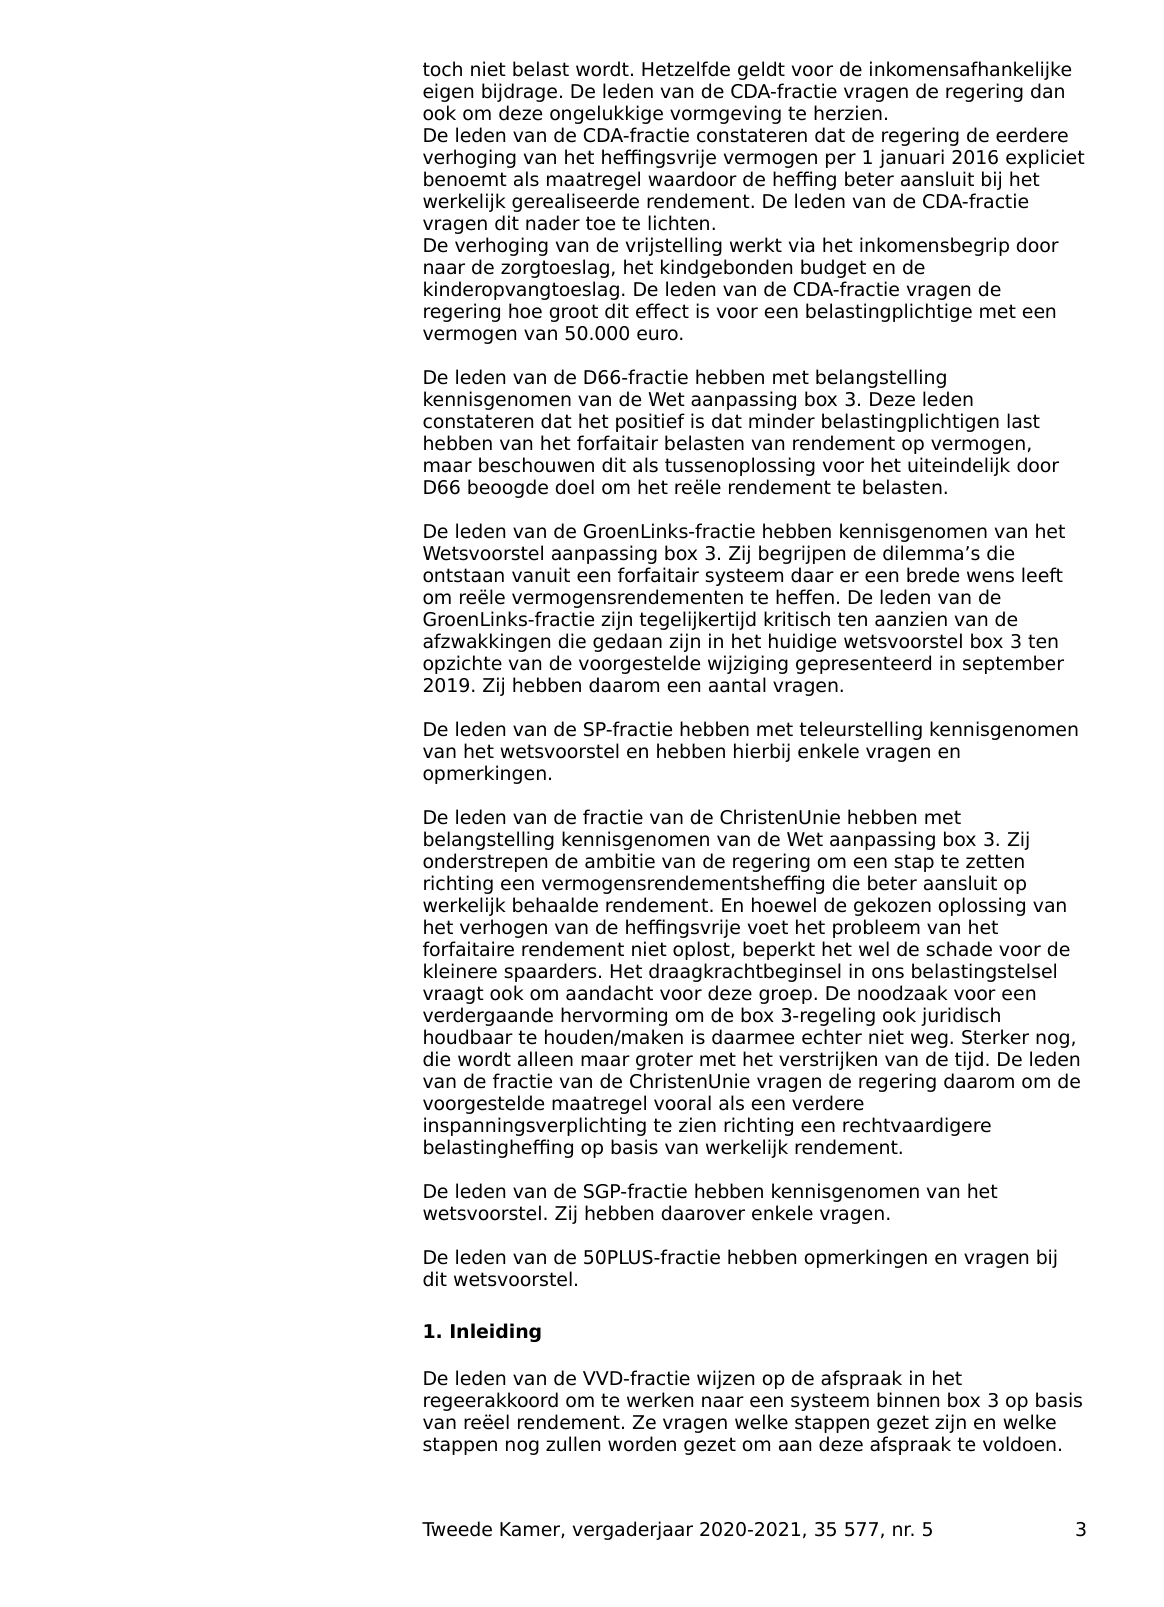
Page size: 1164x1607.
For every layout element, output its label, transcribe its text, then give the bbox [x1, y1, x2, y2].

text De leden van de fractie van de ChristenUnie hebben met belangstelling kennisgenomen van de Wet aanpassing box 3. Zij onderstrepen de ambitie van de regering om een stap te zetten richting een vermogensrendementsheffing die beter aansluit op werkelijk behaalde rendement. En hoewel de gekozen oplossing van het verhogen van de heffingsvrije voet het probleem van het forfaitaire rendement niet oplost, beperkt het wel de schade voor de kleinere spaarders. Het draagkrachtbeginsel in ons belastingstelsel vraagt ook om aandacht voor deze groep. De noodzaak voor een verdergaande hervorming om de box 3-regeling ook juridisch houdbaar te houden/maken is daarmee echter niet weg. Sterker nog, die wordt alleen maar groter met het verstrijken van de tijd. De leden van de fractie van de ChristenUnie vragen de regering daarom om de voorgestelde maatregel vooral als een verdere inspanningsverplichting te zien richting een rechtvaardigere belastingheffing op basis van werkelijk rendement. [422, 807, 1087, 1159]
text De verhoging van de vrijstelling werkt via het inkomensbegrip door naar de zorgtoeslag, het kindgebonden budget en de kinderopvangtoeslag. De leden van de CDA-fractie vragen de regering hoe groot dit effect is voor een belastingplichtige met een vermogen van 50.000 euro. [422, 235, 1087, 345]
text De leden van de 50PLUS-fractie hebben opmerkingen en vragen bij dit wetsvoorstel. [422, 1247, 1087, 1291]
text De leden van de D66-fractie hebben met belangstelling kennisgenomen van de Wet aanpassing box 3. Deze leden constateren dat het positief is dat minder belastingplichtigen last hebben van het forfaitair belasten van rendement op vermogen, maar beschouwen dit als tussenoplossing voor het uiteindelijk door D66 beoogde doel om het reële rendement te belasten. [422, 367, 1087, 499]
text toch niet belast wordt. Hetzelfde geldt voor de inkomensafhankelijke eigen bijdrage. De leden van de CDA-fractie vragen de regering dan ook om deze ongelukkige vormgeving te herzien. [422, 59, 1087, 125]
text De leden van de CDA-fractie constateren dat de regering de eerdere verhoging van het heffingsvrije vermogen per 1 januari 2016 expliciet benoemt als maatregel waardoor de heffing beter aansluit bij het werkelijk gerealiseerde rendement. De leden van de CDA-fractie vragen dit nader toe te lichten. [422, 125, 1087, 235]
text De leden van de VVD-fractie wijzen op de afspraak in het regeerakkoord om te werken naar een systeem binnen box 3 op basis van reëel rendement. Ze vragen welke stappen gezet zijn en welke stappen nog zullen worden gezet om aan deze afspraak te voldoen. [422, 1368, 1087, 1456]
text De leden van de GroenLinks-fractie hebben kennisgenomen van het Wetsvoorstel aanpassing box 3. Zij begrijpen de dilemma’s die ontstaan vanuit een forfaitair systeem daar er een brede wens leeft om reële vermogensrendementen te heffen. De leden van de GroenLinks-fractie zijn tegelijkertijd kritisch ten aanzien van de afzwakkingen die gedaan zijn in het huidige wetsvoorstel box 3 ten opzichte van de voorgestelde wijziging gepresenteerd in september 2019. Zij hebben daarom een aantal vragen. [422, 521, 1087, 697]
subtitle 1. Inleiding [422, 1321, 1087, 1343]
text De leden van de SP-fractie hebben met teleurstelling kennisgenomen van het wetsvoorstel en hebben hierbij enkele vragen en opmerkingen. [422, 719, 1087, 785]
text De leden van de SGP-fractie hebben kennisgenomen van het wetsvoorstel. Zij hebben daarover enkele vragen. [422, 1181, 1087, 1225]
